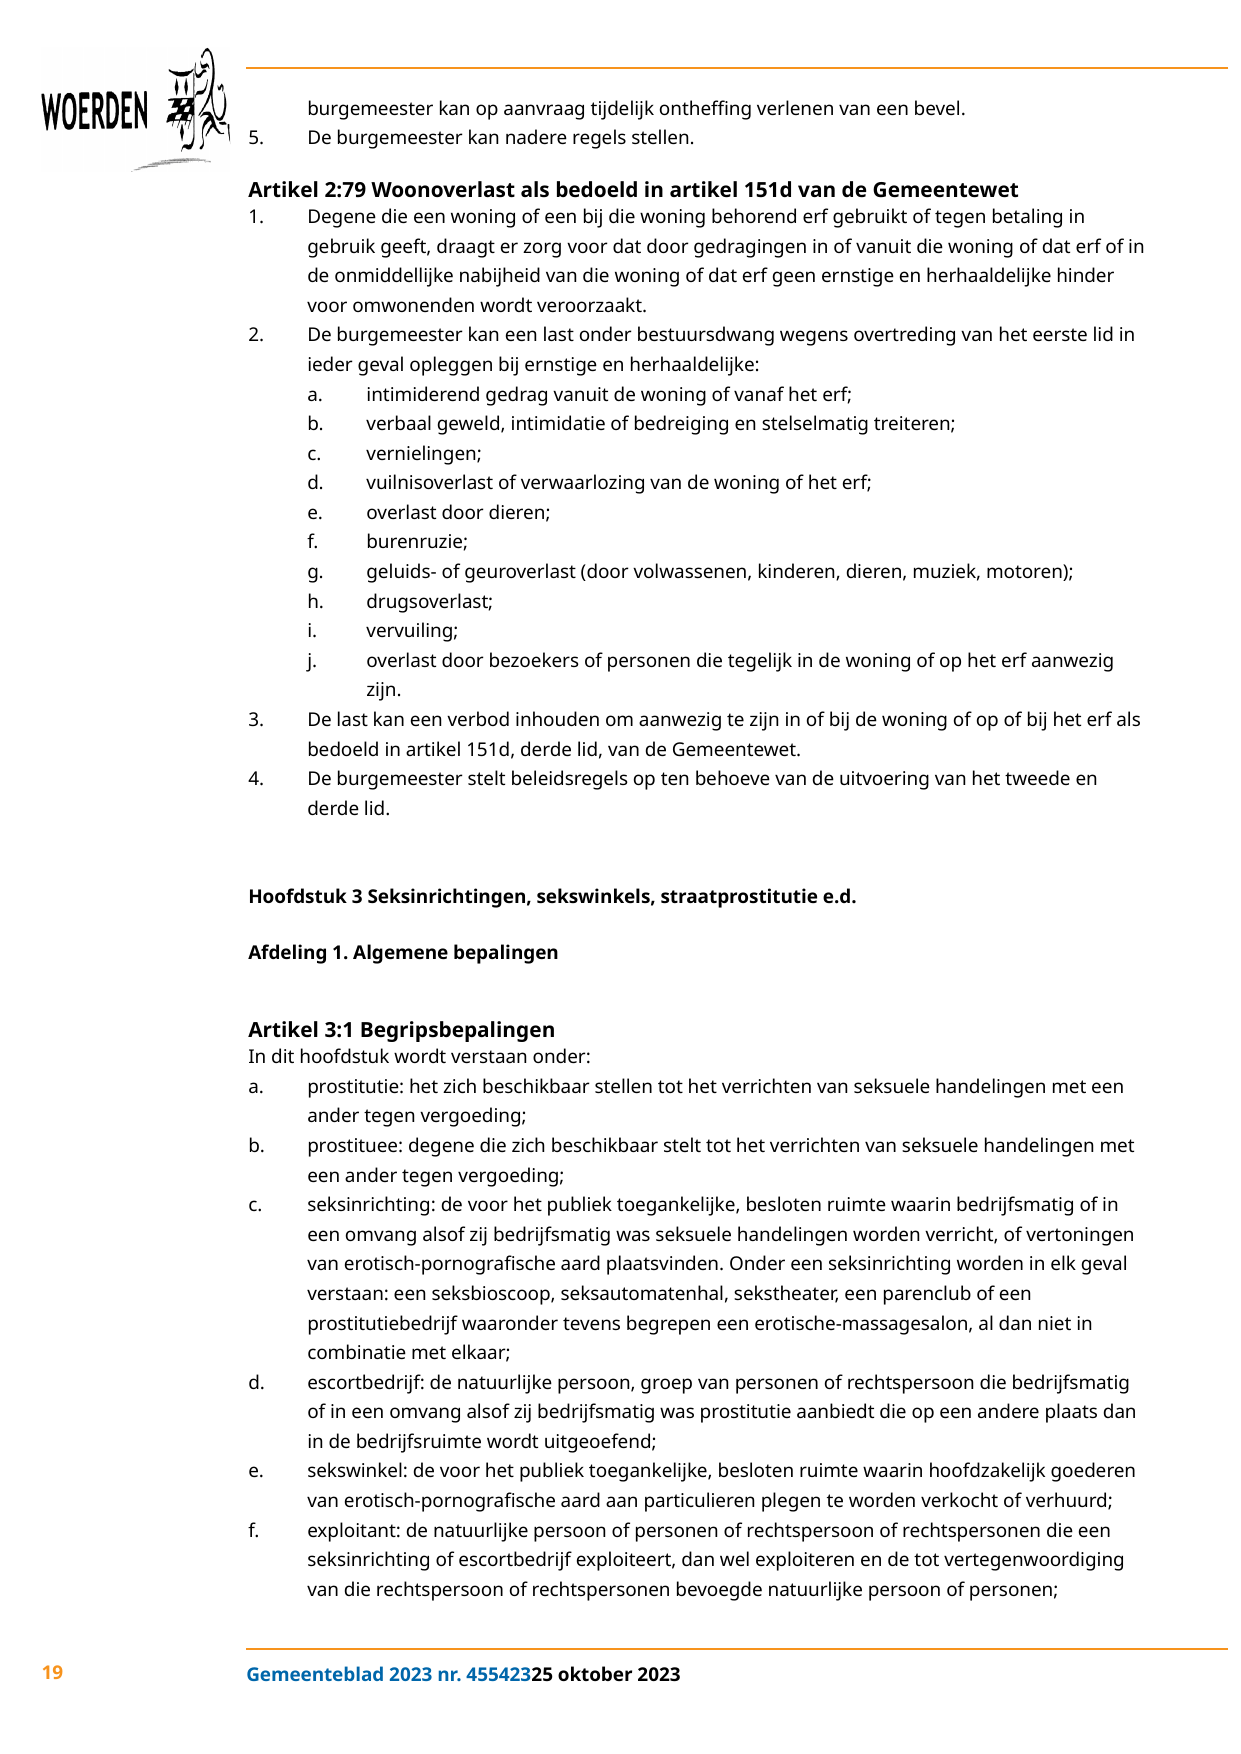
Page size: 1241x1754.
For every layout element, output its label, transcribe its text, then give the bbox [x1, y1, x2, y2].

list De last kan een verbod inhouden om aanwezig te zijn in of bij de woning of op of bij het erf als bedoeld in artikel 151d, derde lid, van de Gemeentewet. [248, 706, 1152, 761]
list verbaal geweld, intimidatie of bedreiging en stelselmatig treiteren; [307, 410, 1152, 436]
list overlast door dieren; [307, 499, 1152, 525]
list seksinrichting: de voor het publiek toegankelijke, besloten ruimte waarin bedrijfsmatig of in een omvang alsof zij bedrijfsmatig was seksuele handelingen worden verricht, of vertoningen van erotisch-pornografische aard plaatsvinden. Onder een seksinrichting worden in elk geval verstaan: een seksbioscoop, seksautomatenhal, sekstheater, een parenclub of een prostitutiebedrijf waaronder tevens begrepen een erotische-massagesalon, al dan niet in combinatie met elkaar; [248, 1191, 1152, 1365]
list De burgemeester kan een last onder bestuursdwang wegens overtreding van het eerste lid in ieder geval opleggen bij ernstige en herhaaldelijke: [248, 322, 1152, 377]
list prostituee: degene die zich beschikbaar stelt tot het verrichten van seksuele handelingen met een ander tegen vergoeding; [248, 1132, 1152, 1188]
list exploitant: de natuurlijke persoon of personen of rechtspersoon of rechtspersonen die een seksinrichting of escortbedrijf exploiteert, dan wel exploiteren en de tot vertegenwoordiging van die rechtspersoon of rechtspersonen bevoegde natuurlijke persoon of personen; [248, 1517, 1152, 1602]
list geluids- of geuroverlast (door volwassenen, kinderen, dieren, muziek, motoren); [307, 558, 1152, 584]
list vuilnisoverlast of verwaarlozing van de woning of het erf; [307, 469, 1152, 495]
list intimiderend gedrag vanuit de woning of vanaf het erf; [307, 381, 1152, 406]
list Degene die een woning of een bij die woning behorend erf gebruikt of tegen betaling in gebruik geeft, draagt er zorg voor dat door gedragingen in of vanuit die woning of dat erf of in de onmiddellijke nabijheid van die woning of dat erf geen ernstige en herhaaldelijke hinder voor omwonenden wordt veroorzaakt. [248, 203, 1152, 318]
list burgemeester kan op aanvraag tijdelijk ontheffing verlenen van een bevel. [248, 95, 1152, 121]
list overlast door bezoekers of personen die tegelijk in de woning of op het erf aanwezig zijn. [307, 647, 1152, 702]
list vernielingen; [307, 440, 1152, 466]
text In dit hoofdstuk wordt verstaan onder: [248, 1043, 1152, 1069]
list prostitutie: het zich beschikbaar stellen tot het verrichten van seksuele handelingen met een ander tegen vergoeding; [248, 1073, 1152, 1128]
list escortbedrijf: de natuurlijke persoon, groep van personen of rechtspersoon die bedrijfsmatig of in een omvang alsof zij bedrijfsmatig was prostitutie aanbiedt die op een andere plaats dan in de bedrijfsruimte wordt uitgeoefend; [248, 1369, 1152, 1454]
list De burgemeester stelt beleidsregels op ten behoeve van de uitvoering van het tweede en derde lid. [248, 765, 1152, 821]
list drugsoverlast; [307, 588, 1152, 613]
text Afdeling 1. Algemene bepalingen [248, 939, 1152, 965]
text Artikel 2:79 Woonoverlast als bedoeld in artikel 151d van de Gemeentewet [248, 175, 1152, 203]
picture [41, 47, 231, 172]
list sekswinkel: de voor het publiek toegankelijke, besloten ruimte waarin hoofdzakelijk goederen van erotisch-pornografische aard aan particulieren plegen te worden verkocht of verhuurd; [248, 1458, 1152, 1513]
text Artikel 3:1 Begripsbepalingen [248, 1015, 1152, 1043]
list vervuiling; [307, 617, 1152, 643]
list De burgemeester kan nadere regels stellen. [248, 124, 1152, 150]
list burenruzie; [307, 529, 1152, 554]
text Hoofdstuk 3 Seksinrichtingen, sekswinkels, straatprostitutie e.d. [248, 884, 1152, 909]
